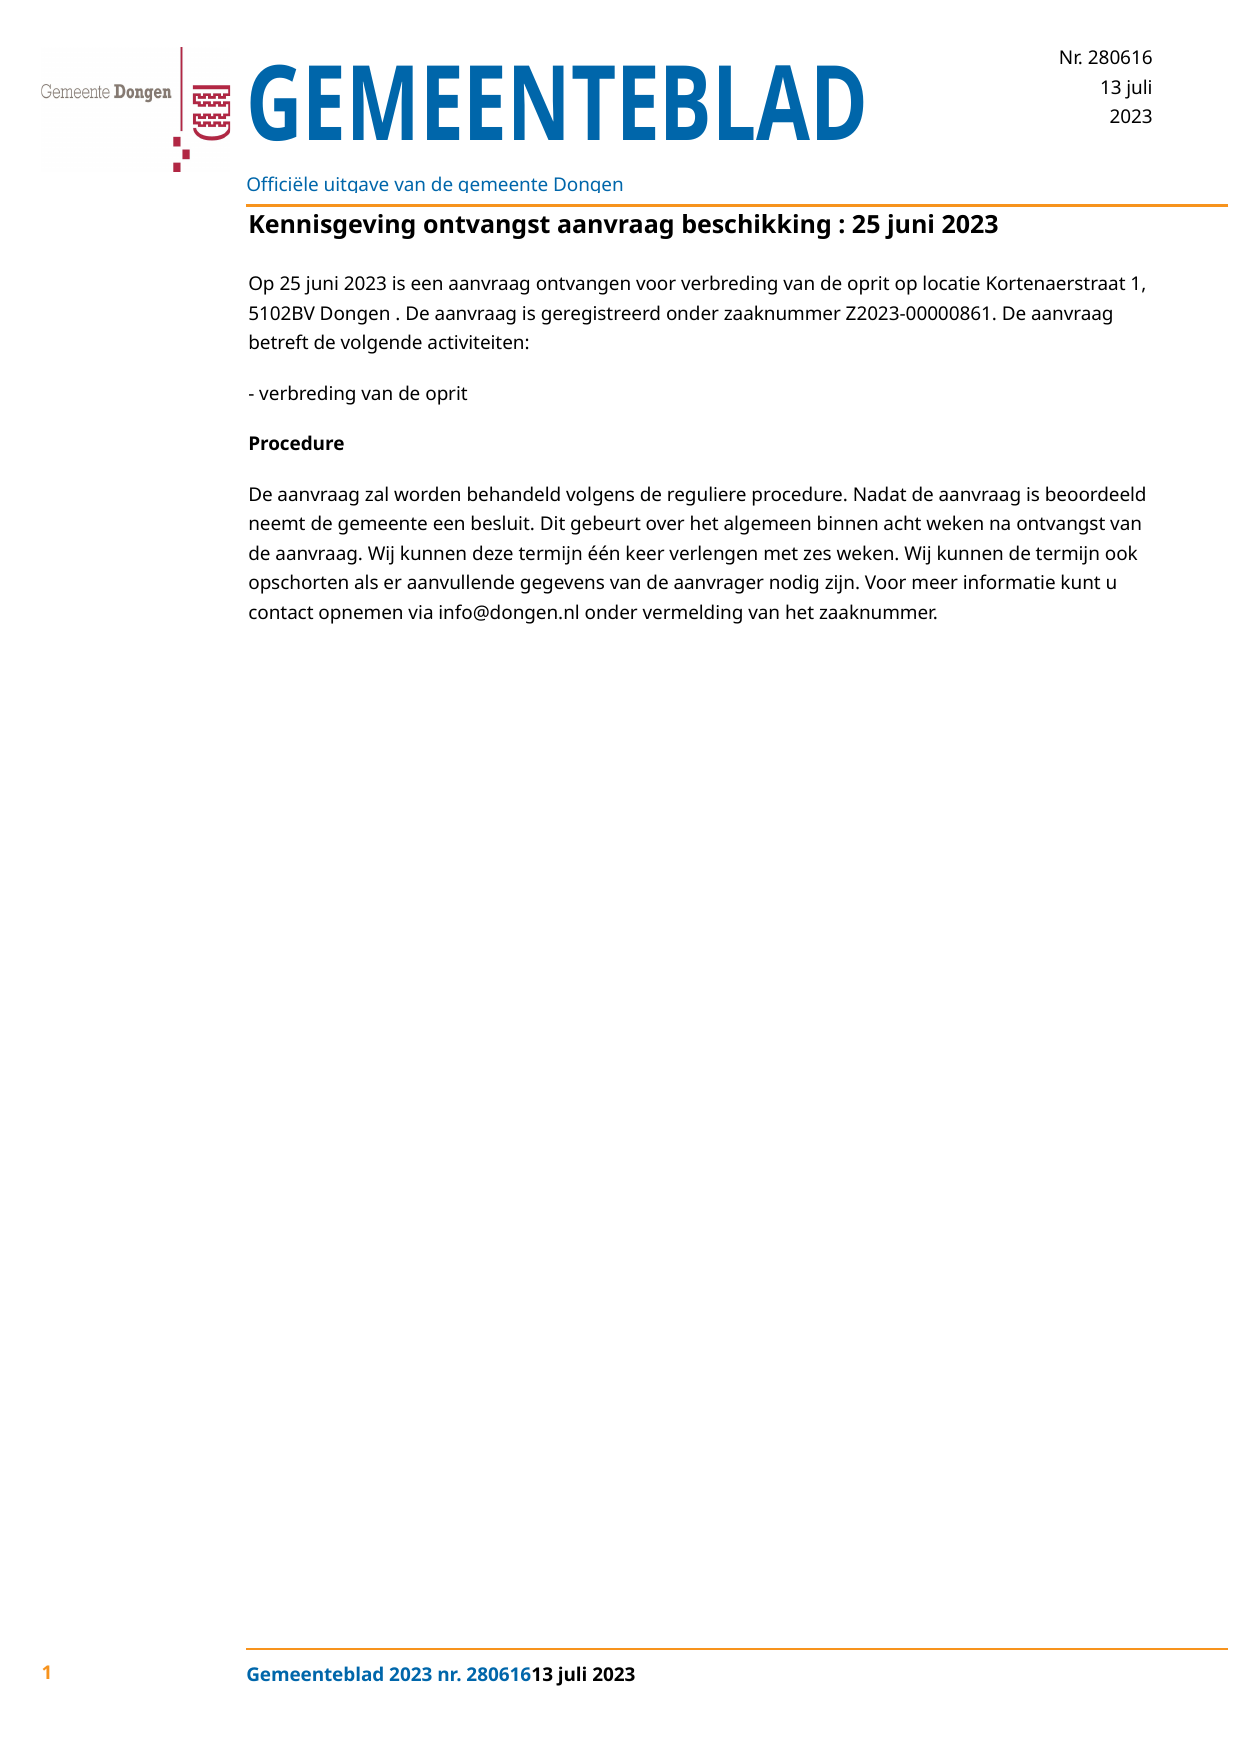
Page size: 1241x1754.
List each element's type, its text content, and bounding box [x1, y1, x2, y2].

picture [41, 47, 231, 172]
text Procedure [248, 430, 1152, 456]
text - verbreding van de oprit [248, 380, 1152, 406]
text De aanvraag zal worden behandeld volgens de reguliere procedure. Nadat de aanvraag is beoordeeld neemt de gemeente een besluit. Dit gebeurt over het algemeen binnen acht weken na ontvangst van de aanvraag. Wij kunnen deze termijn één keer verlengen met zes weken. Wij kunnen de termijn ook opschorten als er aanvullende gegevens van de aanvrager nodig zijn. Voor meer informatie kunt u contact opnemen via info@dongen.nl onder vermelding van het zaaknummer. [248, 481, 1152, 625]
text Op 25 juni 2023 is een aanvraag ontvangen voor verbreding van de oprit op locatie Kortenaerstraat 1, 5102BV Dongen . De aanvraag is geregistreerd onder zaaknummer Z2023-00000861. De aanvraag betreft de volgende activiteiten: [248, 270, 1152, 355]
text Kennisgeving ontvangst aanvraag beschikking : 25 juni 2023 [248, 207, 1152, 241]
